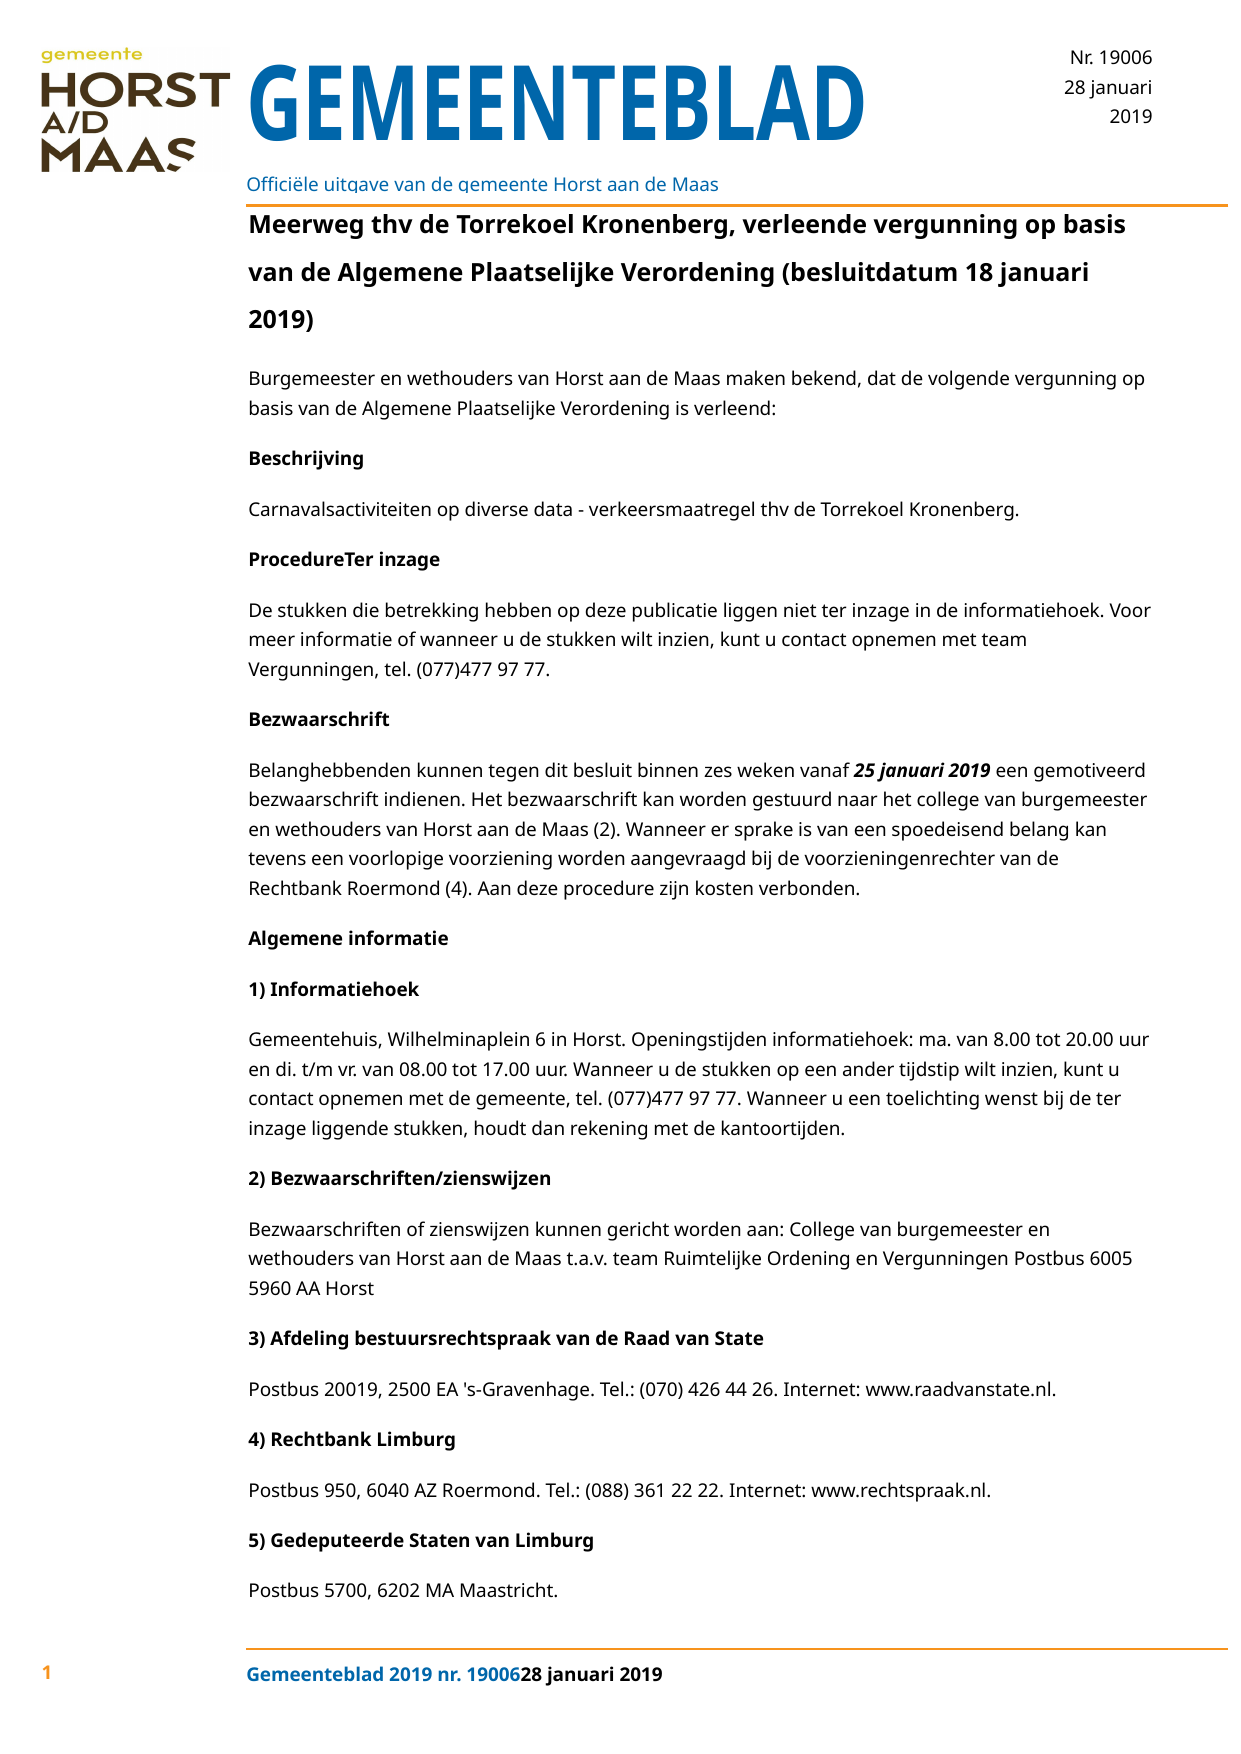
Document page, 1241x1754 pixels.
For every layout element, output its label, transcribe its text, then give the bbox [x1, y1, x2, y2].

text Belanghebbenden kunnen tegen dit besluit binnen zes weken vanaf 25 januari 2019 een gemotiveerd bezwaarschrift indienen. Het bezwaarschrift kan worden gestuurd naar het college van burgemeester en wethouders van Horst aan de Maas (2). Wanneer er sprake is van een spoedeisend belang kan tevens een voorlopige voorziening worden aangevraagd bij de voorzieningenrechter van de Rechtbank Roermond (4). Aan deze procedure zijn kosten verbonden. [248, 757, 1152, 901]
text Postbus 20019, 2500 EA 's-Gravenhage. Tel.: (070) 426 44 26. Internet: www.raadvanstate.nl. [248, 1376, 1152, 1402]
text 3) Afdeling bestuursrechtspraak van de Raad van State [248, 1326, 1152, 1351]
text 1) Informatiehoek [248, 976, 1152, 1002]
text Beschrijving [248, 446, 1152, 471]
text Burgemeester en wethouders van Horst aan de Maas maken bekend, dat de volgende vergunning op basis van de Algemene Plaatselijke Verordening is verleend: [248, 366, 1152, 421]
text Meerweg thv de Torrekoel Kronenberg, verleende vergunning op basis van de Algemene Plaatselijke Verordening (besluitdatum 18 januari 2019) [248, 207, 1152, 336]
text Algemene informatie [248, 926, 1152, 951]
text 4) Rechtbank Limburg [248, 1426, 1152, 1452]
text Gemeentehuis, Wilhelminaplein 6 in Horst. Openingstijden informatiehoek: ma. van 8.00 tot 20.00 uur en di. t/m vr. van 08.00 tot 17.00 uur. Wanneer u de stukken op een ander tijdstip wilt inzien, kunt u contact opnemen met de gemeente, tel. (077)477 97 77. Wanneer u een toelichting wenst bij de ter inzage liggende stukken, houdt dan rekening met de kantoortijden. [248, 1026, 1152, 1141]
text Bezwaarschrift [248, 706, 1152, 732]
text De stukken die betrekking hebben op deze publicatie liggen niet ter inzage in de informatiehoek. Voor meer informatie of wanneer u de stukken wilt inzien, kunt u contact opnemen met team Vergunningen, tel. (077)477 97 77. [248, 597, 1152, 682]
text Bezwaarschriften of zienswijzen kunnen gericht worden aan: College van burgemeester en wethouders van Horst aan de Maas t.a.v. team Ruimtelijke Ordening en Vergunningen Postbus 6005 5960 AA Horst [248, 1216, 1152, 1301]
text Postbus 5700, 6202 MA Maastricht. [248, 1578, 1152, 1603]
text Postbus 950, 6040 AZ Roermond. Tel.: (088) 361 22 22. Internet: www.rechtspraak.nl. [248, 1477, 1152, 1502]
text Carnavalsactiviteiten op diverse data - verkeersmaatregel thv de Torrekoel Kronenberg. [248, 496, 1152, 522]
text 2) Bezwaarschriften/zienswijzen [248, 1166, 1152, 1191]
text ProcedureTer inzage [248, 546, 1152, 572]
text 5) Gedeputeerde Staten van Limburg [248, 1527, 1152, 1553]
picture [41, 47, 231, 172]
